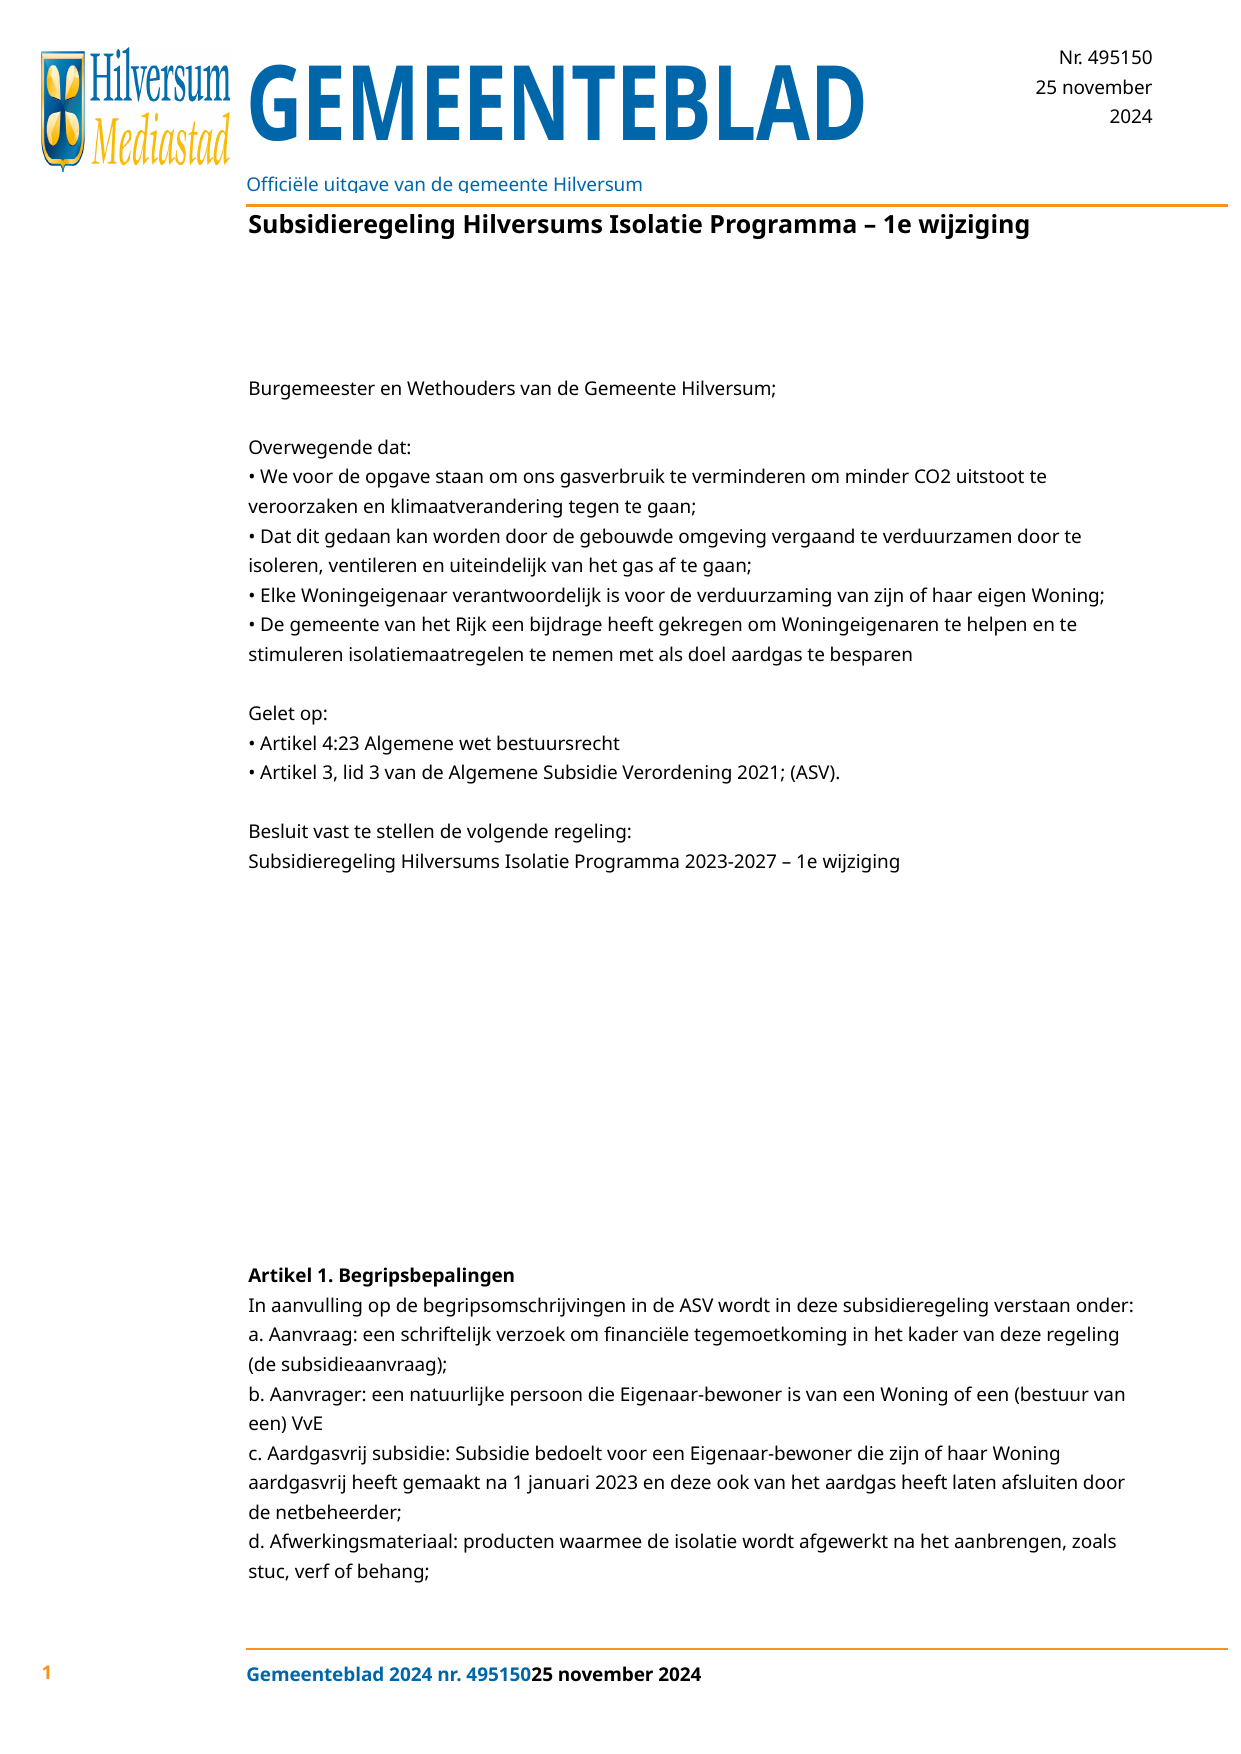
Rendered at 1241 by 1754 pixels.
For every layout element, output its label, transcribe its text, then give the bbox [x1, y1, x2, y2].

text • Elke Woningeigenaar verantwoordelijk is voor de verduurzaming van zijn of haar eigen Woning; [248, 582, 1152, 608]
text • De gemeente van het Rijk een bijdrage heeft gekregen om Woningeigenaren te helpen en te stimuleren isolatiemaatregelen te nemen met als doel aardgas te besparen [248, 612, 1152, 667]
text Gelet op: [248, 700, 1152, 726]
text • Dat dit gedaan kan worden door de gebouwde omgeving vergaand te verduurzamen door te isoleren, ventileren en uiteindelijk van het gas af te gaan; [248, 523, 1152, 578]
text In aanvulling op de begripsomschrijvingen in de ASV wordt in deze subsidieregeling verstaan onder: [248, 1292, 1152, 1318]
text c. Aardgasvrij subsidie: Subsidie bedoelt voor een Eigenaar-bewoner die zijn of haar Woning aardgasvrij heeft gemaakt na 1 januari 2023 en deze ook van het aardgas heeft laten afsluiten door de netbeheerder; [248, 1440, 1152, 1525]
text Besluit vast te stellen de volgende regeling: [248, 819, 1152, 844]
text Subsidieregeling Hilversums Isolatie Programma 2023-2027 – 1e wijziging [248, 848, 1152, 874]
text d. Afwerkingsmateriaal: producten waarmee de isolatie wordt afgewerkt na het aanbrengen, zoals stuc, verf of behang; [248, 1529, 1152, 1584]
text Subsidieregeling Hilversums Isolatie Programma – 1e wijziging [248, 207, 1152, 241]
text a. Aanvraag: een schriftelijk verzoek om financiële tegemoetkoming in het kader van deze regeling (de subsidieaanvraag); [248, 1322, 1152, 1377]
text b. Aanvrager: een natuurlijke persoon die Eigenaar-bewoner is van een Woning of een (bestuur van een) VvE [248, 1381, 1152, 1436]
text Artikel 1. Begripsbepalingen [248, 1262, 1152, 1288]
picture [41, 47, 231, 172]
text Overwegende dat: [248, 434, 1152, 460]
text • We voor de opgave staan om ons gasverbruik te verminderen om minder CO2 uitstoot te veroorzaken en klimaatverandering tegen te gaan; [248, 464, 1152, 519]
text • Artikel 4:23 Algemene wet bestuursrecht [248, 730, 1152, 756]
text Burgemeester en Wethouders van de Gemeente Hilversum; [248, 375, 1152, 401]
text • Artikel 3, lid 3 van de Algemene Subsidie Verordening 2021; (ASV). [248, 759, 1152, 785]
